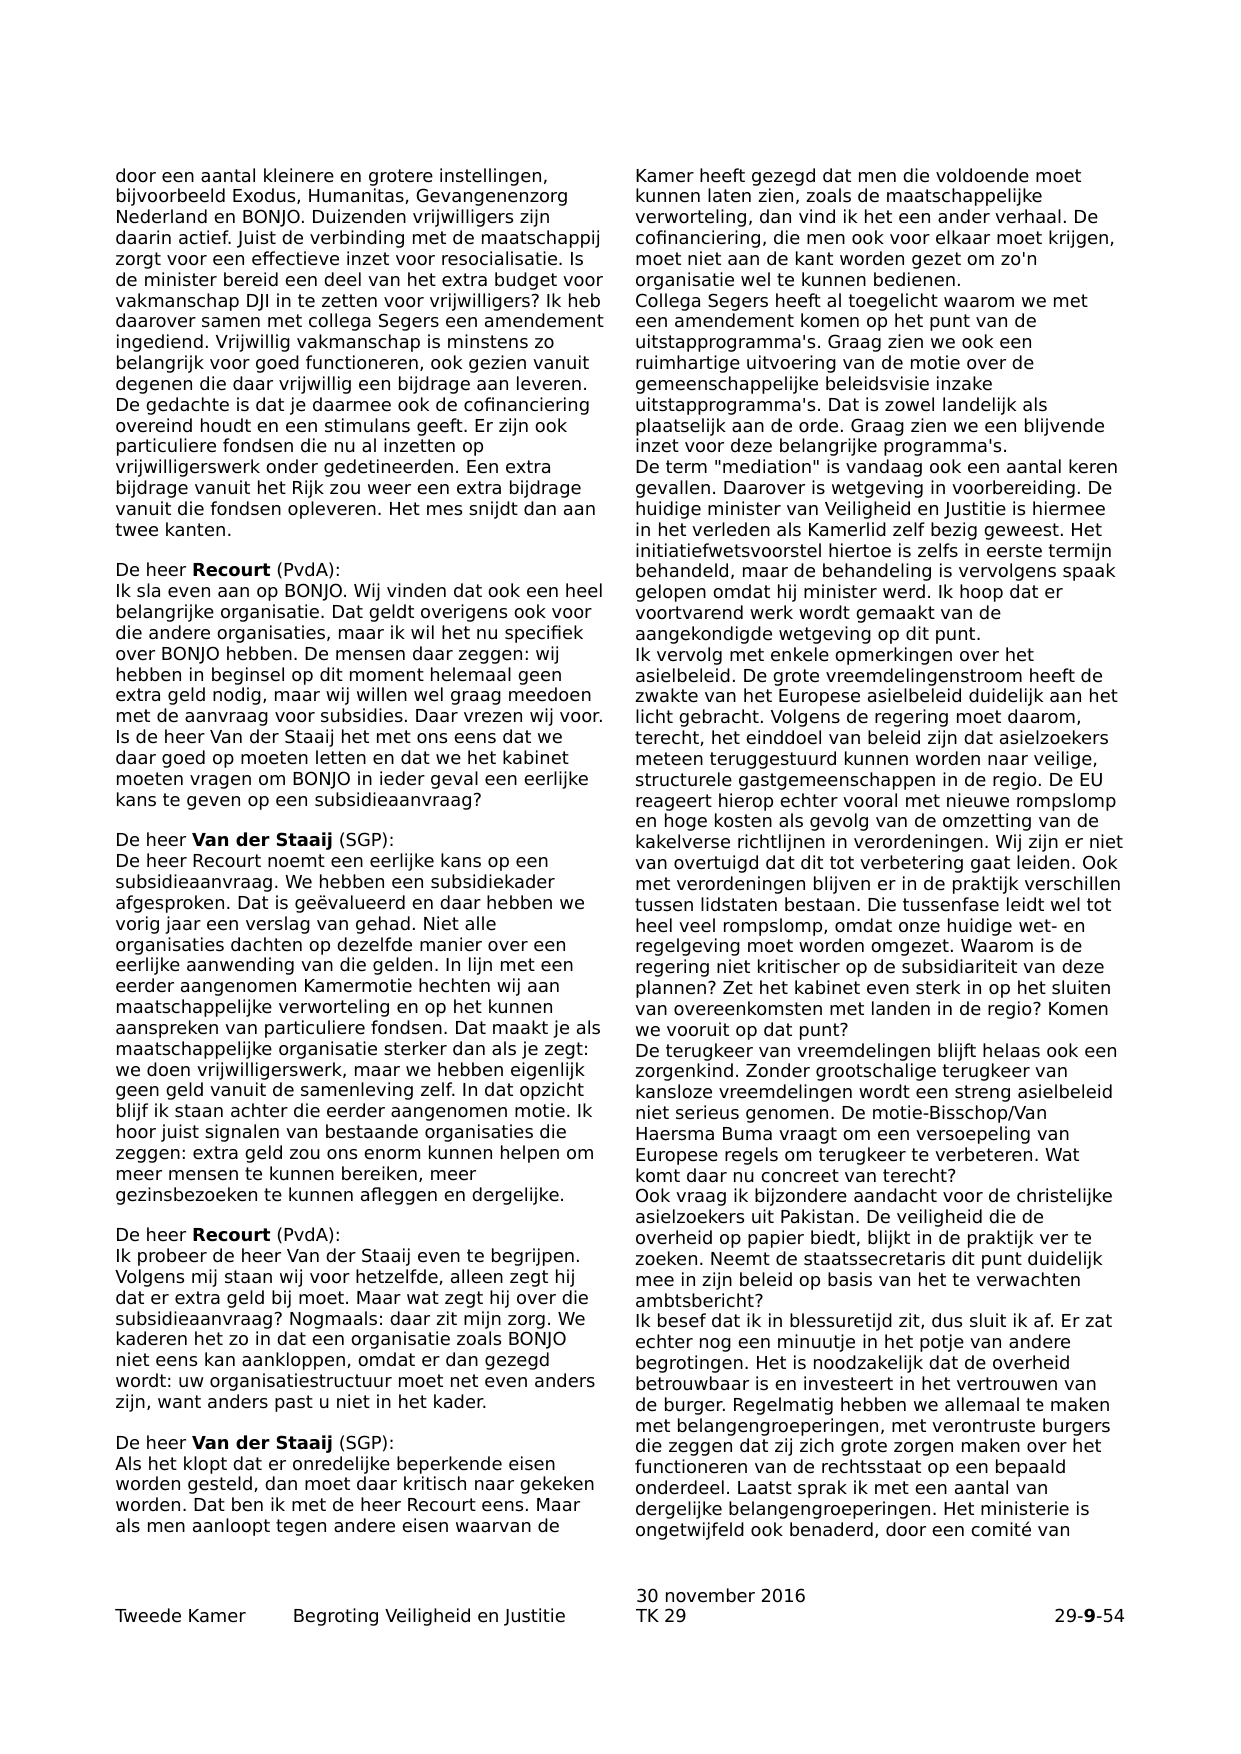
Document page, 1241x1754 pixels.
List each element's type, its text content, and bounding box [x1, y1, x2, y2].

text Ik sla even aan op BONJO. Wij vinden dat ook een heel belangrijke organisatie. Dat geldt overigens ook voor die andere organisaties, maar ik wil het nu specifiek over BONJO hebben. De mensen daar zeggen: wij hebben in beginsel op dit moment helemaal geen extra geld nodig, maar wij willen wel graag meedoen met de aanvraag voor subsidies. Daar vrezen wij voor. Is de heer Van der Staaij het met ons eens dat we daar goed op moeten letten en dat we het kabinet moeten vragen om BONJO in ieder geval een eerlijke kans te geven op een subsidieaanvraag? [115, 581, 605, 810]
text Ook vraag ik bijzondere aandacht voor de christelijke asielzoekers uit Pakistan. De veiligheid die de overheid op papier biedt, blijkt in de praktijk ver te zoeken. Neemt de staatssecretaris dit punt duidelijk mee in zijn beleid op basis van het te verwachten ambtsbericht? [635, 1186, 1125, 1311]
text Ik probeer de heer Van der Staaij even te begrijpen. Volgens mij staan wij voor hetzelfde, alleen zegt hij dat er extra geld bij moet. Maar wat zegt hij over die subsidieaanvraag? Nogmaals: daar zit mijn zorg. We kaderen het zo in dat een organisatie zoals BONJO niet eens kan aankloppen, omdat er dan gezegd wordt: uw organisatiestructuur moet net even anders zijn, want anders past u niet in het kader. [115, 1246, 605, 1412]
text Als het klopt dat er onredelijke beperkende eisen worden gesteld, dan moet daar kritisch naar gekeken worden. Dat ben ik met de heer Recourt eens. Maar als men aanloopt tegen andere eisen waarvan de [115, 1453, 605, 1537]
text Ik besef dat ik in blessuretijd zit, dus sluit ik af. Er zat echter nog een minuutje in het potje van andere begrotingen. Het is noodzakelijk dat de overheid betrouwbaar is en investeert in het vertrouwen van de burger. Regelmatig hebben we allemaal te maken met belangengroeperingen, met verontruste burgers die zeggen dat zij zich grote zorgen maken over het functioneren van de rechtsstaat op een bepaald onderdeel. Laatst sprak ik met een aantal van dergelijke belangengroeperingen. Het ministerie is ongetwijfeld ook benaderd, door een comité van [635, 1311, 1125, 1540]
text De terugkeer van vreemdelingen blijft helaas ook een zorgenkind. Zonder grootschalige terugkeer van kansloze vreemdelingen wordt een streng asielbeleid niet serieus genomen. De motie-Bisschop/Van Haersma Buma vraagt om een versoepeling van Europese regels om terugkeer te verbeteren. Wat komt daar nu concreet van terecht? [635, 1040, 1125, 1186]
text De term "mediation" is vandaag ook een aantal keren gevallen. Daarover is wetgeving in voorbereiding. De huidige minister van Veiligheid en Justitie is hiermee in het verleden als Kamerlid zelf bezig geweest. Het initiatiefwetsvoorstel hiertoe is zelfs in eerste termijn behandeld, maar de behandeling is vervolgens spaak gelopen omdat hij minister werd. Ik hoop dat er voortvarend werk wordt gemaakt van de aangekondigde wetgeving op dit punt. [635, 457, 1125, 644]
text De heer Recourt (PvdA): [115, 1225, 605, 1246]
text De heer Recourt (PvdA): [115, 560, 605, 581]
text De heer Van der Staaij (SGP): [115, 1432, 605, 1453]
text De heer Recourt noemt een eerlijke kans op een subsidieaanvraag. We hebben een subsidiekader afgesproken. Dat is geëvalueerd en daar hebben we vorig jaar een verslag van gehad. Niet alle organisaties dachten op dezelfde manier over een eerlijke aanwending van die gelden. In lijn met een eerder aangenomen Kamermotie hechten wij aan maatschappelijke verworteling en op het kunnen aanspreken van particuliere fondsen. Dat maakt je als maatschappelijke organisatie sterker dan als je zegt: we doen vrijwilligerswerk, maar we hebben eigenlijk geen geld vanuit de samenleving zelf. In dat opzicht blijf ik staan achter die eerder aangenomen motie. Ik hoor juist signalen van bestaande organisaties die zeggen: extra geld zou ons enorm kunnen helpen om meer mensen te kunnen bereiken, meer gezinsbezoeken te kunnen afleggen en dergelijke. [115, 851, 605, 1205]
text Ik vervolg met enkele opmerkingen over het asielbeleid. De grote vreemdelingenstroom heeft de zwakte van het Europese asielbeleid duidelijk aan het licht gebracht. Volgens de regering moet daarom, terecht, het einddoel van beleid zijn dat asielzoekers meteen teruggestuurd kunnen worden naar veilige, structurele gastgemeenschappen in de regio. De EU reageert hierop echter vooral met nieuwe rompslomp en hoge kosten als gevolg van de omzetting van de kakelverse richtlijnen in verordeningen. Wij zijn er niet van overtuigd dat dit tot verbetering gaat leiden. Ook met verordeningen blijven er in de praktijk verschillen tussen lidstaten bestaan. Die tussenfase leidt wel tot heel veel rompslomp, omdat onze huidige wet- en regelgeving moet worden omgezet. Waarom is de regering niet kritischer op de subsidiariteit van deze plannen? Zet het kabinet even sterk in op het sluiten van overeenkomsten met landen in de regio? Komen we vooruit op dat punt? [635, 644, 1125, 1040]
text De heer Van der Staaij (SGP): [115, 830, 605, 851]
text door een aantal kleinere en grotere instellingen, bijvoorbeeld Exodus, Humanitas, Gevangenenzorg Nederland en BONJO. Duizenden vrijwilligers zijn daarin actief. Juist de verbinding met de maatschappij zorgt voor een effectieve inzet voor resocialisatie. Is de minister bereid een deel van het extra budget voor vakmanschap DJI in te zetten voor vrijwilligers? Ik heb daarover samen met collega Segers een amendement ingediend. Vrijwillig vakmanschap is minstens zo belangrijk voor goed functioneren, ook gezien vanuit degenen die daar vrijwillig een bijdrage aan leveren. De gedachte is dat je daarmee ook de cofinanciering overeind houdt en een stimulans geeft. Er zijn ook particuliere fondsen die nu al inzetten op vrijwilligerswerk onder gedetineerden. Een extra bijdrage vanuit het Rijk zou weer een extra bijdrage vanuit die fondsen opleveren. Het mes snijdt dan aan twee kanten. [115, 165, 605, 540]
text Collega Segers heeft al toegelicht waarom we met een amendement komen op het punt van de uitstapprogramma's. Graag zien we ook een ruimhartige uitvoering van de motie over de gemeenschappelijke beleidsvisie inzake uitstapprogramma's. Dat is zowel landelijk als plaatselijk aan de orde. Graag zien we een blijvende inzet voor deze belangrijke programma's. [635, 290, 1125, 457]
text Kamer heeft gezegd dat men die voldoende moet kunnen laten zien, zoals de maatschappelijke verworteling, dan vind ik het een ander verhaal. De cofinanciering, die men ook voor elkaar moet krijgen, moet niet aan de kant worden gezet om zo'n organisatie wel te kunnen bedienen. [635, 165, 1125, 290]
